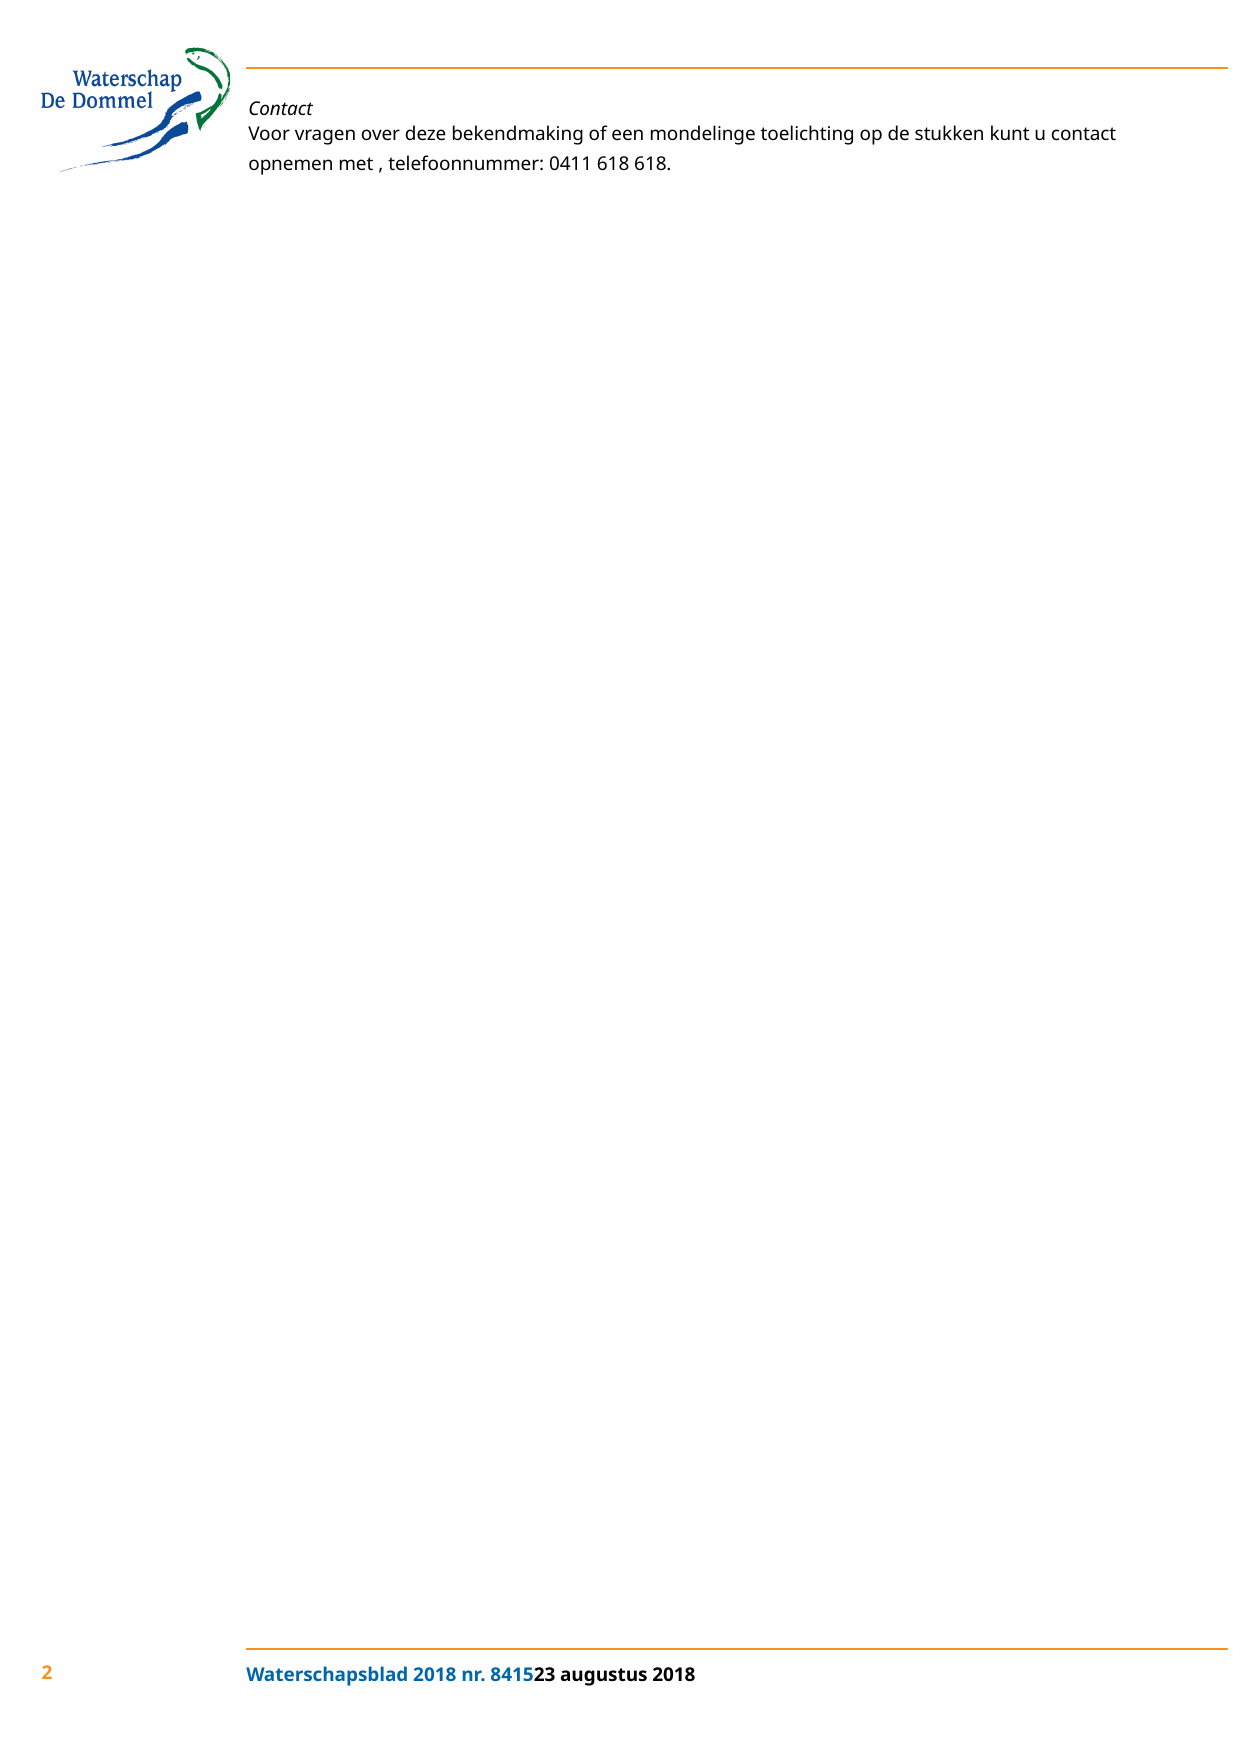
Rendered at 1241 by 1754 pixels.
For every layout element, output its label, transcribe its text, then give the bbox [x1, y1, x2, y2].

picture [41, 47, 231, 172]
text Voor vragen over deze bekendmaking of een mondelinge toelichting op de stukken kunt u contact opnemen met , telefoonnummer: 0411 618 618. [248, 121, 1152, 176]
text Contact [248, 95, 1152, 121]
